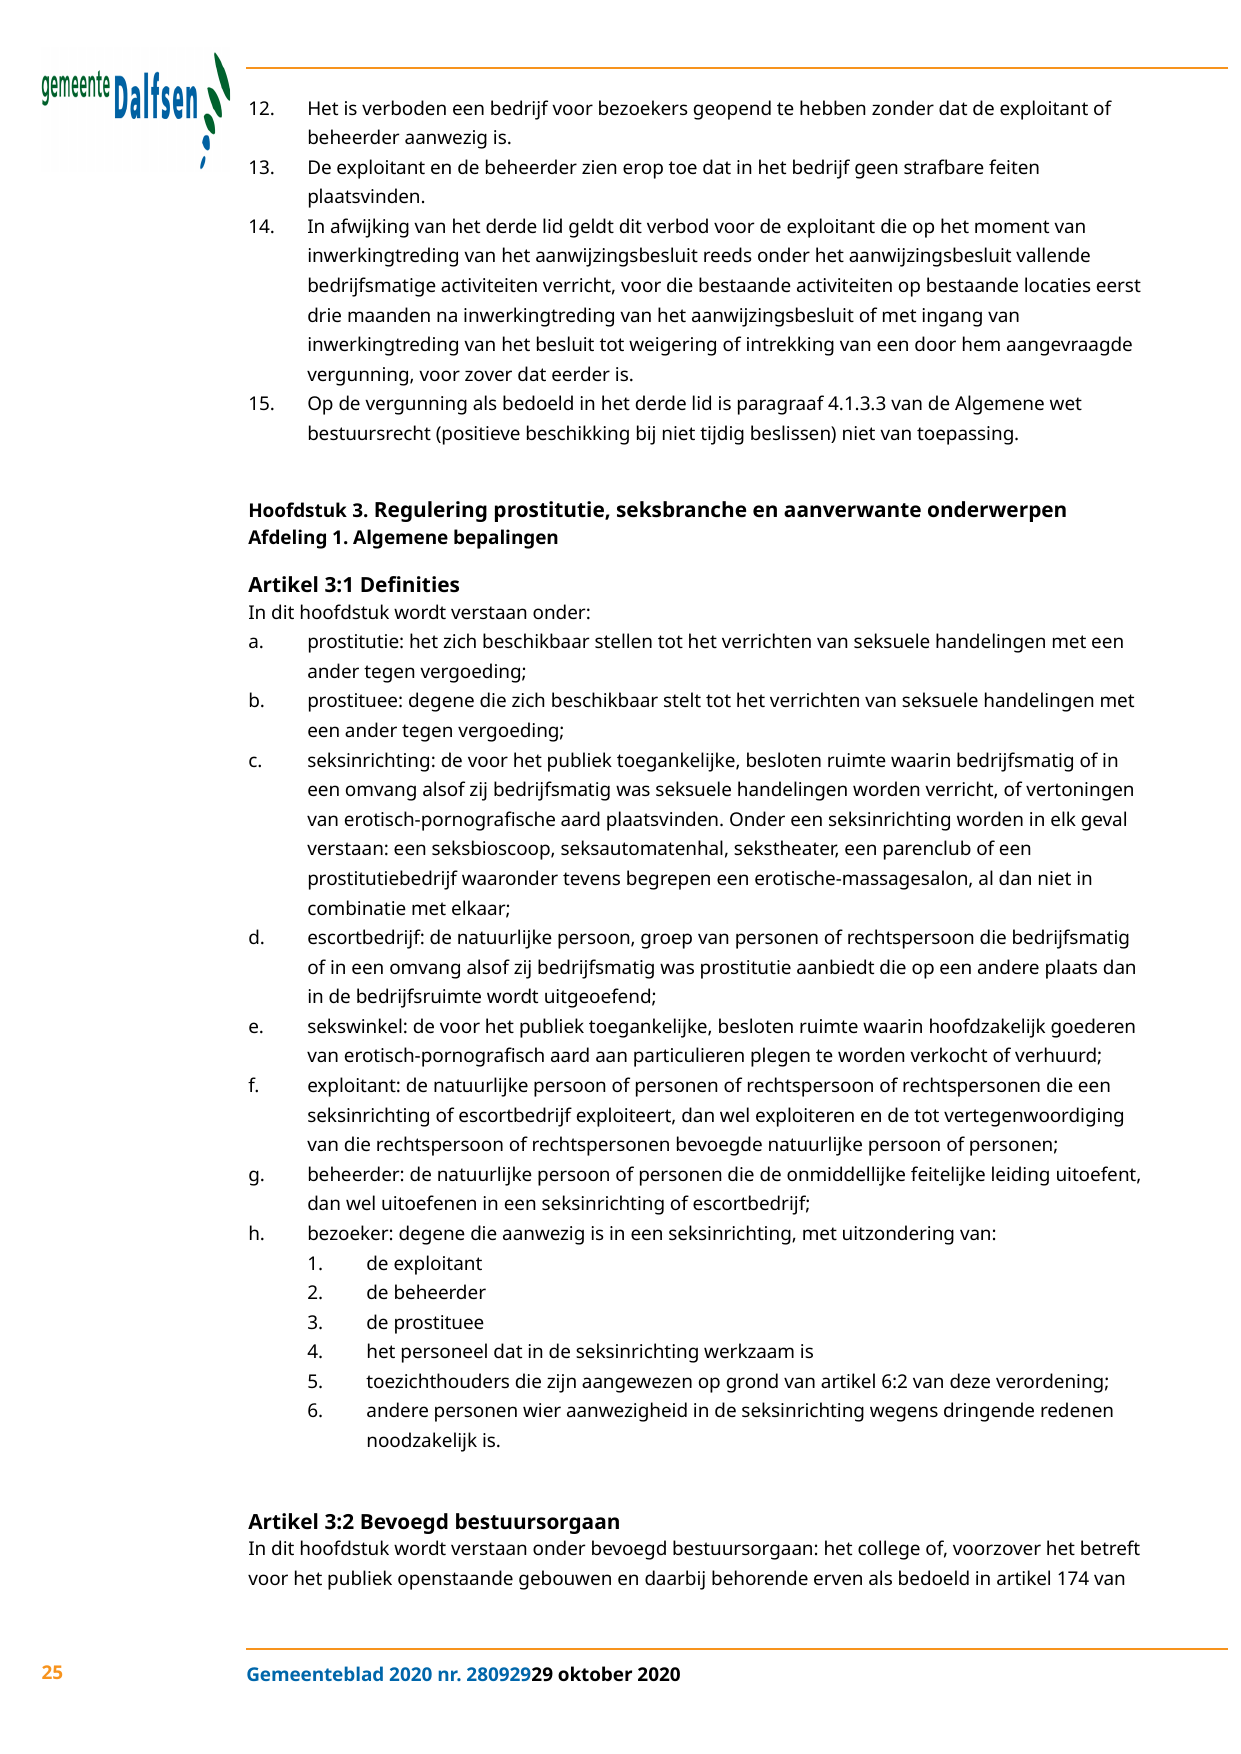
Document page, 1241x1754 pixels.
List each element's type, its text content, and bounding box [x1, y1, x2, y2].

list sekswinkel: de voor het publiek toegankelijke, besloten ruimte waarin hoofdzakelijk goederen van erotisch-pornografisch aard aan particulieren plegen te worden verkocht of verhuurd; [248, 1013, 1152, 1068]
list de prostituee [307, 1309, 1152, 1334]
list Op de vergunning als bedoeld in het derde lid is paragraaf 4.1.3.3 van de Algemene wet bestuursrecht (positieve beschikking bij niet tijdig beslissen) niet van toepassing. [248, 391, 1152, 446]
list het personeel dat in de seksinrichting werkzaam is [307, 1338, 1152, 1364]
text In dit hoofdstuk wordt verstaan onder: [248, 599, 1152, 624]
list escortbedrijf: de natuurlijke persoon, groep van personen of rechtspersoon die bedrijfsmatig of in een omvang alsof zij bedrijfsmatig was prostitutie aanbiedt die op een andere plaats dan in de bedrijfsruimte wordt uitgeoefend; [248, 924, 1152, 1009]
text Afdeling 1. Algemene bepalingen [248, 524, 1152, 549]
list De exploitant en de beheerder zien erop toe dat in het bedrijf geen strafbare feiten plaatsvinden. [248, 154, 1152, 209]
text Artikel 3:1 Definities [248, 570, 1152, 599]
text In dit hoofdstuk wordt verstaan onder bevoegd bestuursorgaan: het college of, voorzover het betreft voor het publiek openstaande gebouwen en daarbij behorende erven als bedoeld in artikel 174 van [248, 1536, 1152, 1591]
list andere personen wier aanwezigheid in de seksinrichting wegens dringende redenen noodzakelijk is. [307, 1398, 1152, 1453]
list In afwijking van het derde lid geldt dit verbod voor de exploitant die op het moment van inwerkingtreding van het aanwijzingsbesluit reeds onder het aanwijzingsbesluit vallende bedrijfsmatige activiteiten verricht, voor die bestaande activiteiten op bestaande locaties eerst drie maanden na inwerkingtreding van het aanwijzingsbesluit of met ingang van inwerkingtreding van het besluit tot weigering of intrekking van een door hem aangevraagde vergunning, voor zover dat eerder is. [248, 213, 1152, 387]
text Artikel 3:2 Bevoegd bestuursorgaan [248, 1507, 1152, 1536]
list de beheerder [307, 1279, 1152, 1305]
list beheerder: de natuurlijke persoon of personen die de onmiddellijke feitelijke leiding uitoefent, dan wel uitoefenen in een seksinrichting of escortbedrijf; [248, 1161, 1152, 1216]
list Het is verboden een bedrijf voor bezoekers geopend te hebben zonder dat de exploitant of beheerder aanwezig is. [248, 95, 1152, 150]
list bezoeker: degene die aanwezig is in een seksinrichting, met uitzondering van: [248, 1220, 1152, 1246]
list prostitutie: het zich beschikbaar stellen tot het verrichten van seksuele handelingen met een ander tegen vergoeding; [248, 628, 1152, 684]
text Hoofdstuk 3. Regulering prostitutie, seksbranche en aanverwante onderwerpen [248, 495, 1152, 524]
list prostituee: degene die zich beschikbaar stelt tot het verrichten van seksuele handelingen met een ander tegen vergoeding; [248, 688, 1152, 743]
picture [41, 47, 231, 172]
list exploitant: de natuurlijke persoon of personen of rechtspersoon of rechtspersonen die een seksinrichting of escortbedrijf exploiteert, dan wel exploiteren en de tot vertegenwoordiging van die rechtspersoon of rechtspersonen bevoegde natuurlijke persoon of personen; [248, 1072, 1152, 1157]
list seksinrichting: de voor het publiek toegankelijke, besloten ruimte waarin bedrijfsmatig of in een omvang alsof zij bedrijfsmatig was seksuele handelingen worden verricht, of vertoningen van erotisch-pornografische aard plaatsvinden. Onder een seksinrichting worden in elk geval verstaan: een seksbioscoop, seksautomatenhal, sekstheater, een parenclub of een prostitutiebedrijf waaronder tevens begrepen een erotische-massagesalon, al dan niet in combinatie met elkaar; [248, 747, 1152, 920]
list toezichthouders die zijn aangewezen op grond van artikel 6:2 van deze verordening; [307, 1368, 1152, 1394]
list de exploitant [307, 1250, 1152, 1275]
